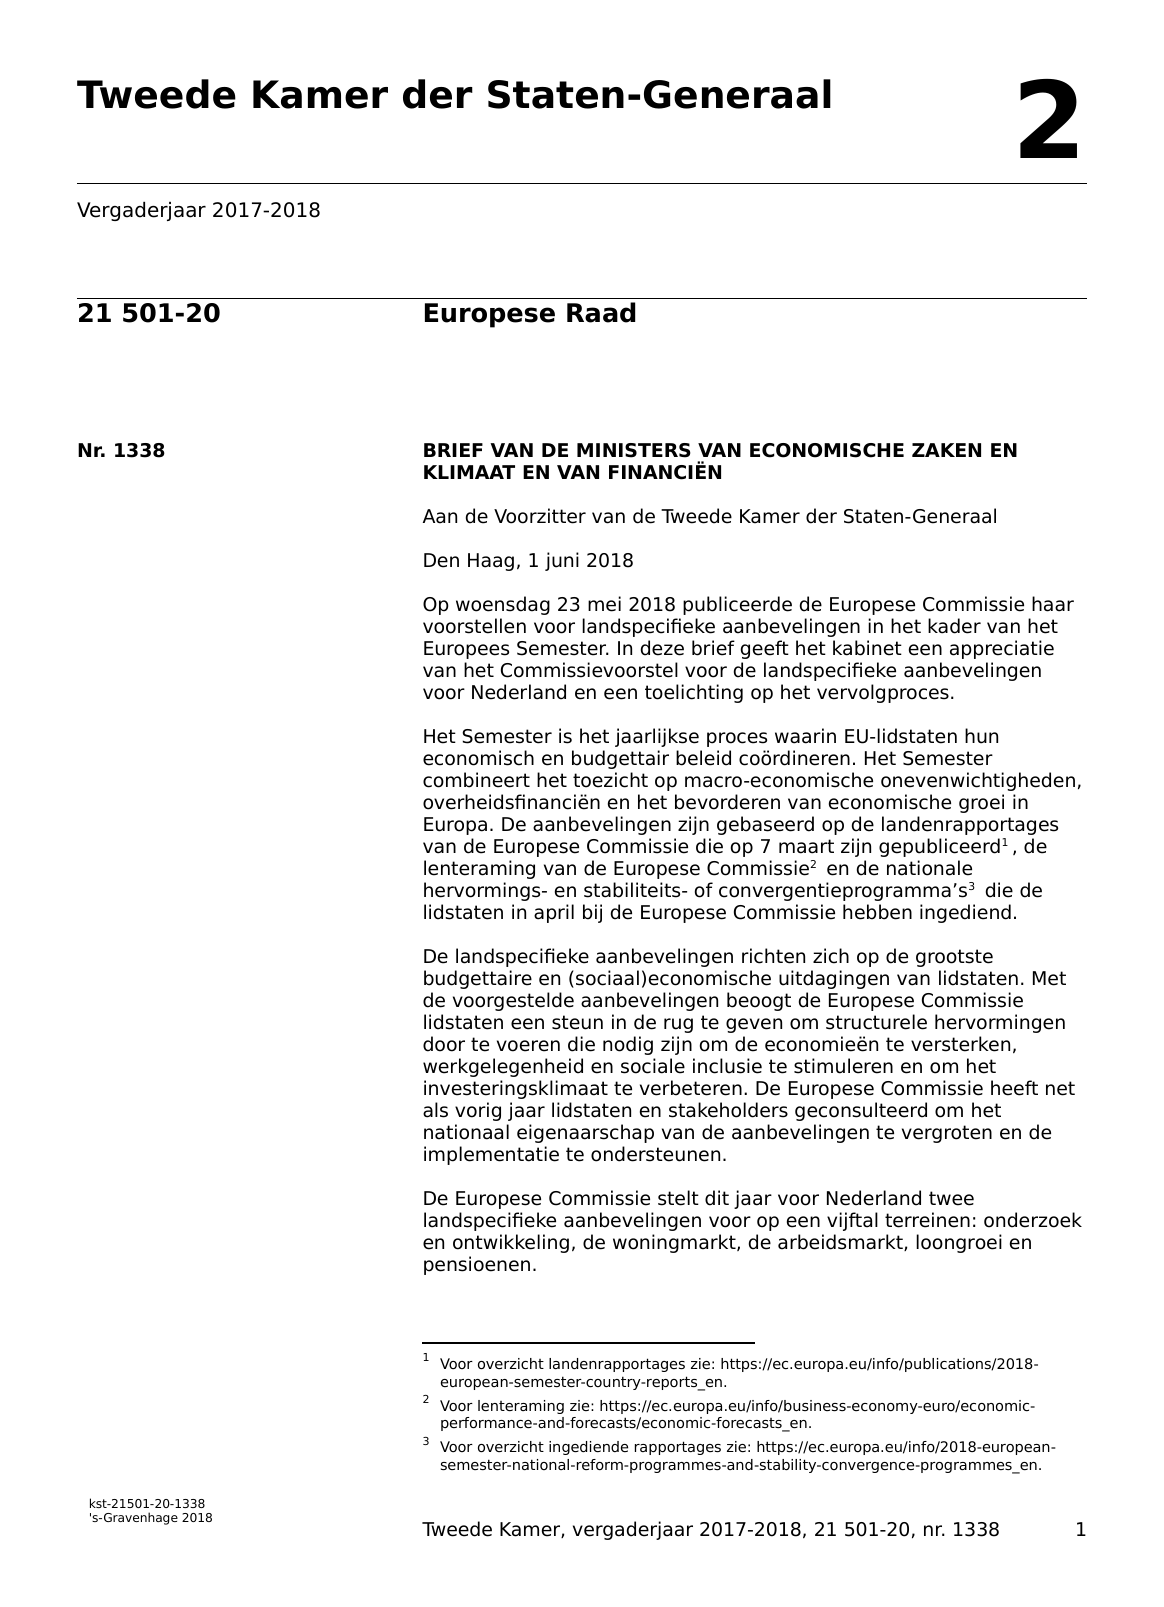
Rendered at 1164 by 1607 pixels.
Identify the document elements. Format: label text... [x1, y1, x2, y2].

text Voor overzicht ingediende rapportages zie: https://ec.europa.eu/info/2018-european-semester-national-reform-programmes-and-stability-convergence-programmes_en. [422, 1435, 1087, 1474]
text Aan de Voorzitter van de Tweede Kamer der Staten-Generaal [422, 506, 1087, 528]
subtitle Nr. 1338 BRIEF VAN DE MINISTERS VAN ECONOMISCHE ZAKEN EN KLIMAAT EN VAN FINANCIËN [77, 440, 1087, 484]
text Den Haag, 1 juni 2018 [422, 550, 1087, 572]
text kst-21501-20-1338 [88, 1497, 323, 1511]
text Voor overzicht landenrapportages zie: https://ec.europa.eu/info/publications/2018-european-semester-country-reports_en. [422, 1352, 1087, 1391]
table_header 2 [886, 59, 1087, 183]
text Het Semester is het jaarlijkse proces waarin EU-lidstaten hun economisch en budgettair beleid coördineren. Het Semester combineert het toezicht op macro-economische onevenwichtigheden, overheidsfinanciën en het bevorderen van economische groei in Europa. De aanbevelingen zijn gebaseerd op de landenrapportages van de Europese Commissie die op 7 maart zijn gepubliceerd, de lenteraming van de Europese Commissie en de nationale hervormings- en stabiliteits- of convergentieprogramma’s die de lidstaten in april bij de Europese Commissie hebben ingediend. [422, 726, 1087, 924]
subtitle 21 501-20 Europese Raad [77, 299, 1087, 329]
text Op woensdag 23 mei 2018 publiceerde de Europese Commissie haar voorstellen voor landspecifieke aanbevelingen in het kader van het Europees Semester. In deze brief geeft het kabinet een appreciatie van het Commissievoorstel voor de landspecifieke aanbevelingen voor Nederland en een toelichting op het vervolgproces. [422, 594, 1087, 704]
table_header Tweede Kamer der Staten-Generaal [77, 59, 886, 183]
table_cell Vergaderjaar 2017-2018 [77, 184, 1087, 298]
text De landspecifieke aanbevelingen richten zich op de grootste budgettaire en (sociaal)economische uitdagingen van lidstaten. Met de voorgestelde aanbevelingen beoogt de Europese Commissie lidstaten een steun in de rug te geven om structurele hervormingen door te voeren die nodig zijn om de economieën te versterken, werkgelegenheid en sociale inclusie te stimuleren en om het investeringsklimaat te verbeteren. De Europese Commissie heeft net als vorig jaar lidstaten en stakeholders geconsulteerd om het nationaal eigenaarschap van de aanbevelingen te vergroten en de implementatie te ondersteunen. [422, 946, 1087, 1166]
text 's-Gravenhage 2018 [88, 1511, 323, 1525]
text Voor lenteraming zie: https://ec.europa.eu/info/business-economy-euro/economic-performance-and-forecasts/economic-forecasts_en. [422, 1393, 1087, 1432]
text De Europese Commissie stelt dit jaar voor Nederland twee landspecifieke aanbevelingen voor op een vijftal terreinen: onderzoek en ontwikkeling, de woningmarkt, de arbeidsmarkt, loongroei en pensioenen. [422, 1188, 1087, 1276]
